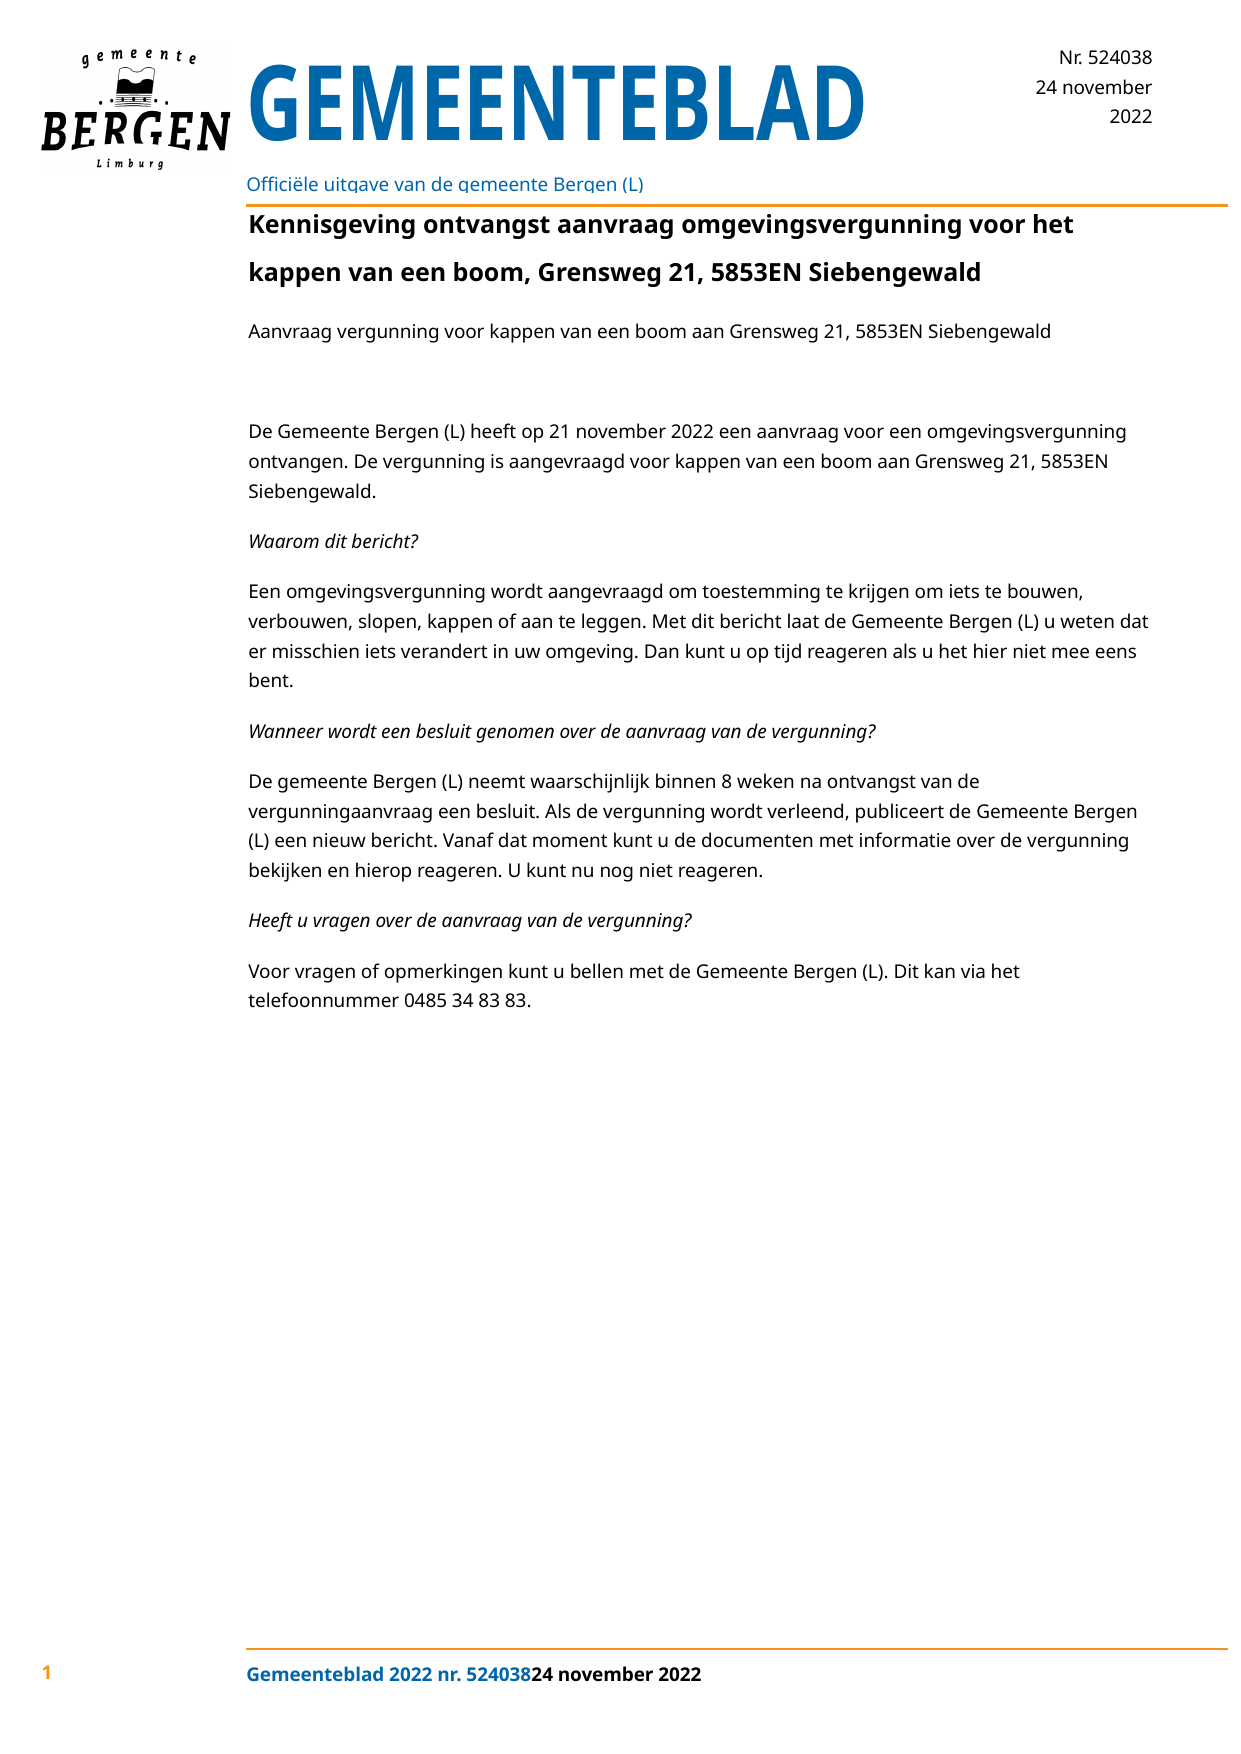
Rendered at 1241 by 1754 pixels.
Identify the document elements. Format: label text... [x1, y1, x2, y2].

text Een omgevingsvergunning wordt aangevraagd om toestemming te krijgen om iets te bouwen, verbouwen, slopen, kappen of aan te leggen. Met dit bericht laat de Gemeente Bergen (L) u weten dat er misschien iets verandert in uw omgeving. Dan kunt u op tijd reageren als u het hier niet mee eens bent. [248, 579, 1152, 693]
text Wanneer wordt een besluit genomen over de aanvraag van de vergunning? [248, 718, 1152, 744]
text Waarom dit bericht? [248, 528, 1152, 554]
text Heeft u vragen over de aanvraag van de vergunning? [248, 907, 1152, 933]
text Kennisgeving ontvangst aanvraag omgevingsvergunning voor het kappen van een boom, Grensweg 21, 5853EN Siebengewald [248, 207, 1152, 288]
picture [41, 47, 231, 172]
text De gemeente Bergen (L) neemt waarschijnlijk binnen 8 weken na ontvangst van de vergunningaanvraag een besluit. Als de vergunning wordt verleend, publiceert de Gemeente Bergen (L) een nieuw bericht. Vanaf dat moment kunt u de documenten met informatie over de vergunning bekijken en hierop reageren. U kunt nu nog niet reageren. [248, 768, 1152, 883]
text De Gemeente Bergen (L) heeft op 21 november 2022 een aanvraag voor een omgevingsvergunning ontvangen. De vergunning is aangevraagd voor kappen van een boom aan Grensweg 21, 5853EN Siebengewald. [248, 419, 1152, 504]
text Voor vragen of opmerkingen kunt u bellen met de Gemeente Bergen (L). Dit kan via het telefoonnummer 0485 34 83 83. [248, 958, 1152, 1013]
text Aanvraag vergunning voor kappen van een boom aan Grensweg 21, 5853EN Siebengewald [248, 318, 1152, 344]
